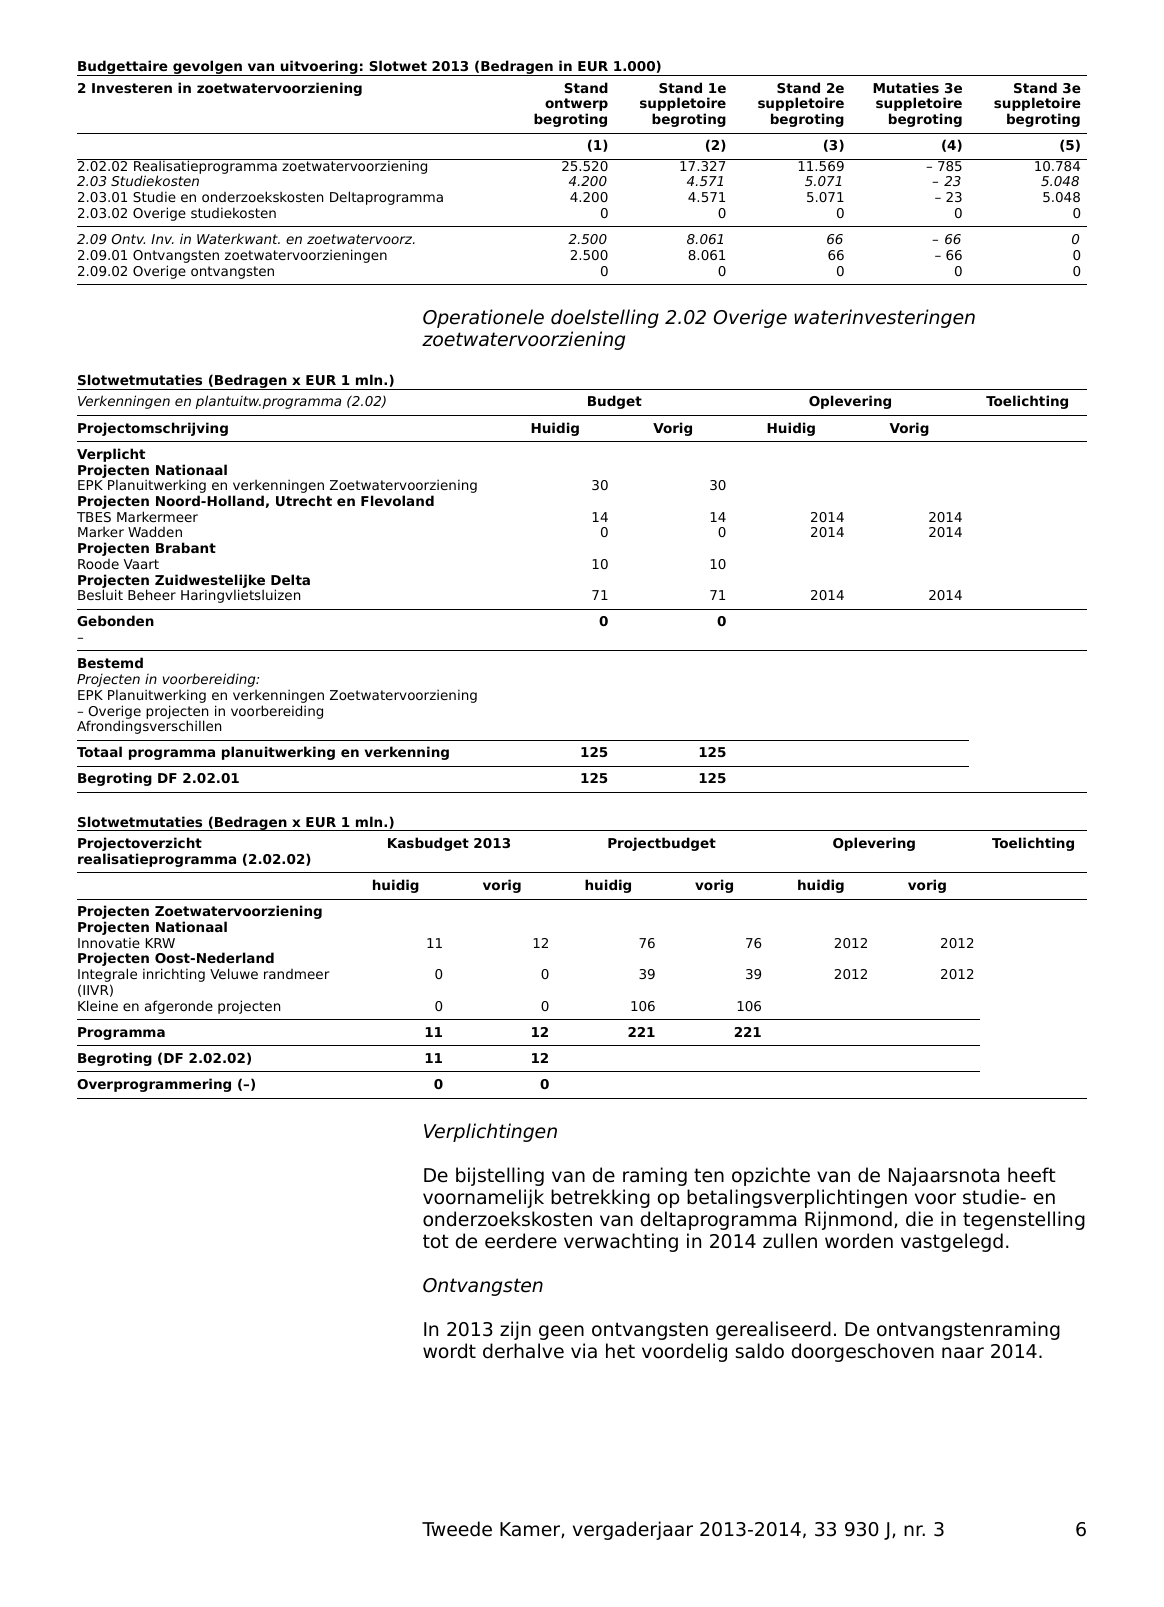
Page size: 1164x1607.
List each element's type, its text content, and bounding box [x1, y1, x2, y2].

table_cell Stand 3e suppletoire begroting [969, 76, 1087, 132]
table_cell 0 [496, 263, 614, 284]
table_cell [980, 1019, 1087, 1045]
table_cell vorig [874, 873, 980, 898]
table_cell [661, 1046, 768, 1071]
table_cell [614, 442, 732, 462]
table_cell Projectomschrijving [77, 416, 496, 441]
table_cell Huidig [732, 416, 850, 441]
table_cell [732, 630, 850, 650]
table_cell Toelichting [969, 390, 1087, 415]
table_cell 2014 [732, 510, 850, 525]
table_cell 4.200 [496, 174, 614, 190]
table_cell [732, 703, 850, 719]
table_cell 76 [661, 936, 768, 951]
table_cell 2.03.02 Overige studiekosten [77, 206, 496, 226]
table_cell [496, 630, 614, 650]
table_cell 5.048 [969, 190, 1087, 206]
table_cell – 66 [850, 248, 968, 263]
table_cell Projecten Nationaal [77, 462, 496, 478]
table_cell 0 [343, 999, 449, 1019]
table_cell [850, 494, 968, 509]
table_cell 5.071 [732, 174, 850, 190]
table_cell [850, 651, 968, 672]
table_cell [969, 588, 1087, 608]
table_cell Stand 2e suppletoire begroting [732, 76, 850, 132]
table_cell Huidig [496, 416, 614, 441]
table_cell [449, 920, 555, 936]
table_cell – 23 [850, 174, 968, 190]
table_cell [980, 1045, 1087, 1071]
table_cell 2.03 Studiekosten [77, 174, 496, 190]
table_cell [732, 442, 850, 462]
table_header Slotwetmutaties (Bedragen x EUR 1 mln.) [77, 373, 1087, 388]
table_cell 11 [343, 1020, 449, 1045]
table_cell 0 [614, 263, 732, 284]
table_cell 2.500 [496, 227, 614, 248]
table_cell Projecten Zoetwatervoorziening [77, 900, 342, 920]
table_cell 106 [555, 999, 661, 1019]
table_cell [874, 999, 980, 1019]
table_cell [661, 920, 768, 936]
table_cell [850, 557, 968, 572]
table_cell 2012 [768, 967, 874, 998]
table_cell 4.571 [614, 190, 732, 206]
table_cell [768, 951, 874, 967]
table_cell Besluit Beheer Haringvlietsluizen [77, 588, 496, 608]
table_cell Projecten Nationaal [77, 920, 342, 936]
table_cell 2012 [874, 936, 980, 951]
table_cell [732, 610, 850, 630]
table_cell 0 [343, 967, 449, 998]
subtitle Operationele doelstelling 2.02 Overige waterinvesteringen zoetwatervoorziening [422, 307, 1087, 351]
table_cell [874, 951, 980, 967]
table_cell 2.09 Ontv. Inv. in Waterkwant. en zoetwatervoorz. [77, 227, 496, 248]
table_cell EPK Planuitwerking en verkenningen Zoetwatervoorziening [77, 478, 496, 494]
table_cell huidig [555, 873, 661, 898]
table_cell Begroting DF 2.02.01 [77, 767, 496, 792]
table_cell (2) [614, 134, 732, 158]
table_cell [969, 610, 1087, 630]
table_cell [980, 999, 1087, 1019]
table_cell [732, 672, 850, 688]
table_cell huidig [343, 873, 449, 898]
table_cell [732, 494, 850, 509]
table_cell [555, 951, 661, 967]
table_cell 0 [614, 206, 732, 226]
table_cell [732, 767, 850, 792]
table_cell 2014 [732, 525, 850, 541]
table_cell 0 [343, 1072, 449, 1097]
table_cell [850, 741, 968, 766]
table_cell [969, 510, 1087, 525]
table_cell – [77, 630, 496, 650]
table_cell [614, 688, 732, 703]
table_cell 2014 [850, 588, 968, 608]
table_cell 125 [496, 767, 614, 792]
table_cell [555, 1072, 661, 1097]
table_cell [969, 525, 1087, 541]
table_cell 12 [449, 936, 555, 951]
table_cell 2 Investeren in zoetwatervoorziening [77, 76, 496, 132]
table_cell 71 [496, 588, 614, 608]
table_cell vorig [661, 873, 768, 898]
table_cell [980, 936, 1087, 951]
table_cell 0 [969, 227, 1087, 248]
table_cell Budget [496, 390, 732, 415]
table_cell [496, 688, 614, 703]
table_cell [969, 462, 1087, 478]
table_cell 30 [496, 478, 614, 494]
table_cell [969, 416, 1087, 441]
table_cell [496, 719, 614, 739]
table_cell 221 [555, 1020, 661, 1045]
table_cell [850, 541, 968, 557]
table_cell Toelichting [980, 831, 1087, 872]
table_cell [980, 900, 1087, 920]
subtitle Ontvangsten [422, 1275, 1087, 1297]
table_cell [874, 920, 980, 936]
table_cell [661, 951, 768, 967]
table_cell Projecten Oost-Nederland [77, 951, 342, 967]
table_cell [969, 630, 1087, 650]
table_cell [732, 573, 850, 588]
table_cell 0 [496, 206, 614, 226]
table_cell 8.061 [614, 227, 732, 248]
table_cell 11 [343, 1046, 449, 1071]
table_cell TBES Markermeer [77, 510, 496, 525]
table_cell 14 [614, 510, 732, 525]
table_cell [614, 494, 732, 509]
table_cell 17.327 [614, 160, 732, 174]
table_cell [614, 462, 732, 478]
table_cell [555, 900, 661, 920]
table_cell [496, 442, 614, 462]
table_cell [449, 951, 555, 967]
table_cell [614, 630, 732, 650]
table_cell Vorig [614, 416, 732, 441]
table_cell 39 [555, 967, 661, 998]
table_cell 0 [969, 206, 1087, 226]
table_cell [449, 900, 555, 920]
table_cell 0 [614, 610, 732, 630]
table_cell 125 [496, 741, 614, 766]
table_cell 2.09.02 Overige ontvangsten [77, 263, 496, 284]
table_cell [969, 651, 1087, 672]
table_cell [850, 719, 968, 739]
table_cell Kleine en afgeronde projecten [77, 999, 342, 1019]
table_cell Integrale inrichting Veluwe randmeer (IIVR) [77, 967, 342, 998]
table_cell [969, 688, 1087, 703]
table_cell [614, 573, 732, 588]
table_cell (5) [969, 134, 1087, 158]
table_cell 4.571 [614, 174, 732, 190]
table_cell 0 [732, 263, 850, 284]
table_cell [768, 999, 874, 1019]
table_cell [732, 741, 850, 766]
table_cell Stand 1e suppletoire begroting [614, 76, 732, 132]
table_cell [874, 900, 980, 920]
table_cell Projecten Noord-Holland, Utrecht en Flevoland [77, 494, 496, 509]
table_cell 221 [661, 1020, 768, 1045]
table_cell 106 [661, 999, 768, 1019]
table_cell EPK Planuitwerking en verkenningen Zoetwatervoorziening [77, 688, 496, 703]
table_cell [850, 462, 968, 478]
table_cell 0 [449, 1072, 555, 1097]
table_cell [732, 462, 850, 478]
table_cell Afrondingsverschillen [77, 719, 496, 739]
table_cell [77, 873, 342, 898]
table_cell 0 [449, 999, 555, 1019]
table_cell [732, 719, 850, 739]
text De bijstelling van de raming ten opzichte van de Najaarsnota heeft voornamelijk betrekking op betalingsverplichtingen voor studie- en onderzoekskosten van deltaprogramma Rijnmond, die in tegenstelling tot de eerdere verwachting in 2014 zullen worden vastgelegd. [422, 1165, 1087, 1253]
table_cell Vorig [850, 416, 968, 441]
table_cell [969, 541, 1087, 557]
table_cell [614, 719, 732, 739]
table_cell [343, 951, 449, 967]
table_cell 30 [614, 478, 732, 494]
table_cell 12 [449, 1020, 555, 1045]
table_cell Projecten Zuidwestelijke Delta [77, 573, 496, 588]
table_cell [980, 1071, 1087, 1097]
table_cell [555, 1046, 661, 1071]
table_cell [732, 541, 850, 557]
table_cell [614, 541, 732, 557]
table_cell [874, 1072, 980, 1097]
table_cell 2014 [850, 510, 968, 525]
table_cell [850, 767, 968, 792]
table_cell Overprogrammering (–) [77, 1072, 342, 1097]
table_cell Roode Vaart [77, 557, 496, 572]
table_cell – Overige projecten in voorbereiding [77, 703, 496, 719]
table_cell [768, 1020, 874, 1045]
table_cell [874, 1020, 980, 1045]
table_cell 2014 [850, 525, 968, 541]
table_cell 2012 [874, 967, 980, 998]
table_cell [768, 920, 874, 936]
table_cell 10 [496, 557, 614, 572]
table_cell [496, 703, 614, 719]
table_cell [969, 478, 1087, 494]
table_cell [874, 1046, 980, 1071]
table_cell Begroting (DF 2.02.02) [77, 1046, 342, 1071]
table_cell Oplevering [732, 390, 968, 415]
table_cell Projecten in voorbereiding: [77, 672, 496, 688]
table_cell 0 [732, 206, 850, 226]
table_cell [969, 719, 1087, 739]
table_cell – 23 [850, 190, 968, 206]
table_cell 2014 [732, 588, 850, 608]
table_cell 4.200 [496, 190, 614, 206]
subtitle Verplichtingen [422, 1121, 1087, 1143]
table_cell 0 [969, 263, 1087, 284]
table_cell [496, 651, 614, 672]
table_cell Programma [77, 1020, 342, 1045]
table_cell 39 [661, 967, 768, 998]
table_cell [969, 703, 1087, 719]
table_cell [732, 478, 850, 494]
table_cell [661, 1072, 768, 1097]
table_cell [77, 134, 496, 158]
table_cell [768, 1072, 874, 1097]
table_cell 11.569 [732, 160, 850, 174]
table_cell 25.520 [496, 160, 614, 174]
table_cell Totaal programma planuitwerking en verkenning [77, 741, 496, 766]
table_cell 76 [555, 936, 661, 951]
table_cell 66 [732, 248, 850, 263]
table_cell 0 [449, 967, 555, 998]
table_cell [850, 573, 968, 588]
table_cell – 66 [850, 227, 968, 248]
table_cell [850, 478, 968, 494]
table_cell 14 [496, 510, 614, 525]
table_cell [850, 630, 968, 650]
table_cell 66 [732, 227, 850, 248]
table_cell (4) [850, 134, 968, 158]
table_cell Bestemd [77, 651, 496, 672]
table_cell (3) [732, 134, 850, 158]
text In 2013 zijn geen ontvangsten gerealiseerd. De ontvangstenraming wordt derhalve via het voordelig saldo doorgeschoven naar 2014. [422, 1319, 1087, 1363]
table_cell [732, 651, 850, 672]
table_cell [980, 920, 1087, 936]
table_cell [980, 967, 1087, 998]
table_cell [496, 672, 614, 688]
table_cell [768, 900, 874, 920]
table_cell [343, 920, 449, 936]
table_cell [969, 573, 1087, 588]
table_header Budgettaire gevolgen van uitvoering: Slotwet 2013 (Bedragen in EUR 1.000) [77, 59, 1087, 75]
table_cell 0 [850, 263, 968, 284]
table_cell 11 [343, 936, 449, 951]
table_cell Marker Wadden [77, 525, 496, 541]
table_cell 5.071 [732, 190, 850, 206]
table_cell [555, 920, 661, 936]
table_cell [496, 573, 614, 588]
table_cell Verkenningen en plantuitw.programma (2.02) [77, 390, 496, 415]
table_cell 0 [496, 610, 614, 630]
table_cell 2.500 [496, 248, 614, 263]
table_cell 8.061 [614, 248, 732, 263]
table_cell Projectoverzicht realisatieprogramma (2.02.02) [77, 831, 342, 872]
table_cell [969, 442, 1087, 462]
table_cell [980, 951, 1087, 967]
table_cell [732, 688, 850, 703]
table_cell 2.02.02 Realisatieprogramma zoetwatervoorziening [77, 160, 496, 174]
table_cell – 785 [850, 160, 968, 174]
table_cell [850, 442, 968, 462]
table_cell [614, 703, 732, 719]
table_cell [614, 672, 732, 688]
table_cell [850, 672, 968, 688]
table_cell huidig [768, 873, 874, 898]
table_cell 125 [614, 741, 732, 766]
table_cell Oplevering [768, 831, 980, 872]
table_cell Projectbudget [555, 831, 768, 872]
table_cell Mutaties 3e suppletoire begroting [850, 76, 968, 132]
table_cell 125 [614, 767, 732, 792]
table_cell [343, 900, 449, 920]
table_cell Innovatie KRW [77, 936, 342, 951]
table_cell 10 [614, 557, 732, 572]
table_cell Kasbudget 2013 [343, 831, 555, 872]
table_cell [969, 740, 1087, 766]
table_cell Verplicht [77, 442, 496, 462]
table_cell 12 [449, 1046, 555, 1071]
table_cell [496, 494, 614, 509]
table_cell [850, 703, 968, 719]
table_cell Projecten Brabant [77, 541, 496, 557]
table_cell 0 [969, 248, 1087, 263]
table_cell 0 [496, 525, 614, 541]
table_cell (1) [496, 134, 614, 158]
table_cell [732, 557, 850, 572]
table_cell Stand ontwerp begroting [496, 76, 614, 132]
table_header Slotwetmutaties (Bedragen x EUR 1 mln.) [77, 815, 1087, 830]
table_cell [969, 557, 1087, 572]
table_cell 2.09.01 Ontvangsten zoetwatervoorzieningen [77, 248, 496, 263]
table_cell [614, 651, 732, 672]
table_cell Gebonden [77, 610, 496, 630]
table_cell [661, 900, 768, 920]
table_cell 5.048 [969, 174, 1087, 190]
table_cell [850, 688, 968, 703]
table_cell [850, 610, 968, 630]
table_cell vorig [449, 873, 555, 898]
table_cell [496, 462, 614, 478]
table_cell [969, 494, 1087, 509]
table_cell [969, 766, 1087, 792]
table_cell 2012 [768, 936, 874, 951]
table_cell 0 [850, 206, 968, 226]
table_cell [768, 1046, 874, 1071]
table_cell [969, 672, 1087, 688]
table_cell 10.784 [969, 160, 1087, 174]
table_cell 0 [614, 525, 732, 541]
table_cell 2.03.01 Studie en onderzoekskosten Deltaprogramma [77, 190, 496, 206]
table_cell [980, 873, 1087, 898]
table_cell 71 [614, 588, 732, 608]
table_cell [496, 541, 614, 557]
